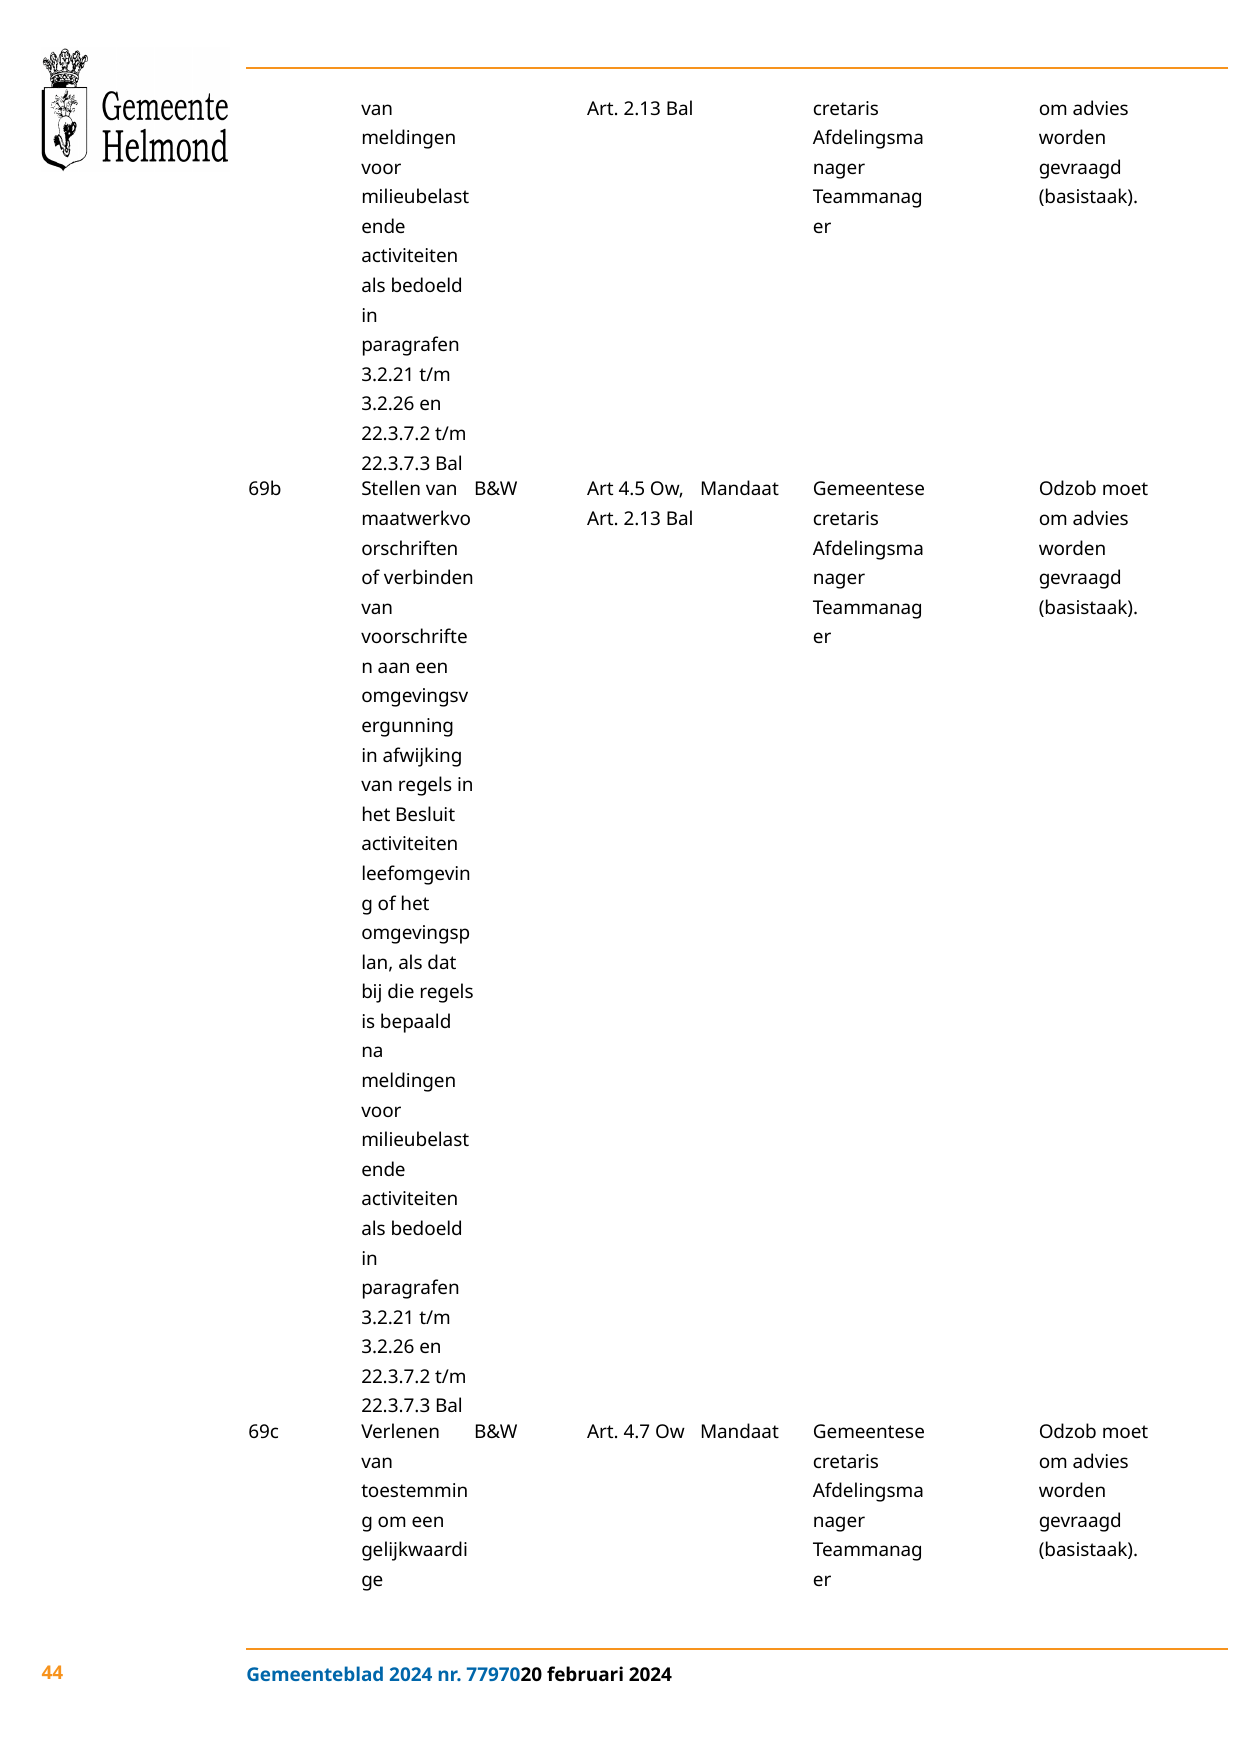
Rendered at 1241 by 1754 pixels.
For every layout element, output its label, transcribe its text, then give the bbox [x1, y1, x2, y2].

table_cell B&W [474, 476, 587, 1418]
table_cell Art. 2.13 Bal [587, 95, 700, 476]
table_cell Verlenen van toestemming om een gelijkwaardige [361, 1418, 474, 1592]
table_cell B&W [474, 1418, 587, 1592]
table_cell 69c [248, 1418, 361, 1592]
table_cell [926, 476, 1038, 1418]
table_cell om advies worden gevraagd (basistaak). [1039, 95, 1152, 476]
table_cell [474, 95, 587, 476]
table_cell Odzob moet om advies worden gevraagd (basistaak). [1039, 476, 1152, 1418]
table_cell [248, 95, 361, 476]
table_cell [926, 1418, 1038, 1592]
table_cell [926, 95, 1038, 476]
table_cell 69b [248, 476, 361, 1418]
table_cell cretaris Afdelingsmanager Teammanager [813, 95, 926, 476]
table_cell Gemeentesecretaris Afdelingsmanager Teammanager [813, 476, 926, 1418]
picture [41, 47, 231, 172]
table_cell Gemeentesecretaris Afdelingsmanager Teammanager [813, 1418, 926, 1592]
table_cell Mandaat [700, 1418, 813, 1592]
table_cell Art. 4.7 Ow [587, 1418, 700, 1592]
table_cell Odzob moet om advies worden gevraagd (basistaak). [1039, 1418, 1152, 1592]
table_cell Mandaat [700, 476, 813, 1418]
table_cell van meldingen voor milieubelastende activiteiten als bedoeld in paragrafen 3.2.21 t/m 3.2.26 en 22.3.7.2 t/m 22.3.7.3 Bal [361, 95, 474, 476]
table_cell [700, 95, 813, 476]
table_cell Stellen van maatwerkvoorschriften of verbinden van voorschriften aan een omgevingsvergunning in afwijking van regels in het Besluit activiteiten leefomgeving of het omgevingsplan, als dat bij die regels is bepaald na meldingen voor milieubelastende activiteiten als bedoeld in paragrafen 3.2.21 t/m 3.2.26 en 22.3.7.2 t/m 22.3.7.3 Bal [361, 476, 474, 1418]
table_cell Art 4.5 Ow, Art. 2.13 Bal [587, 476, 700, 1418]
